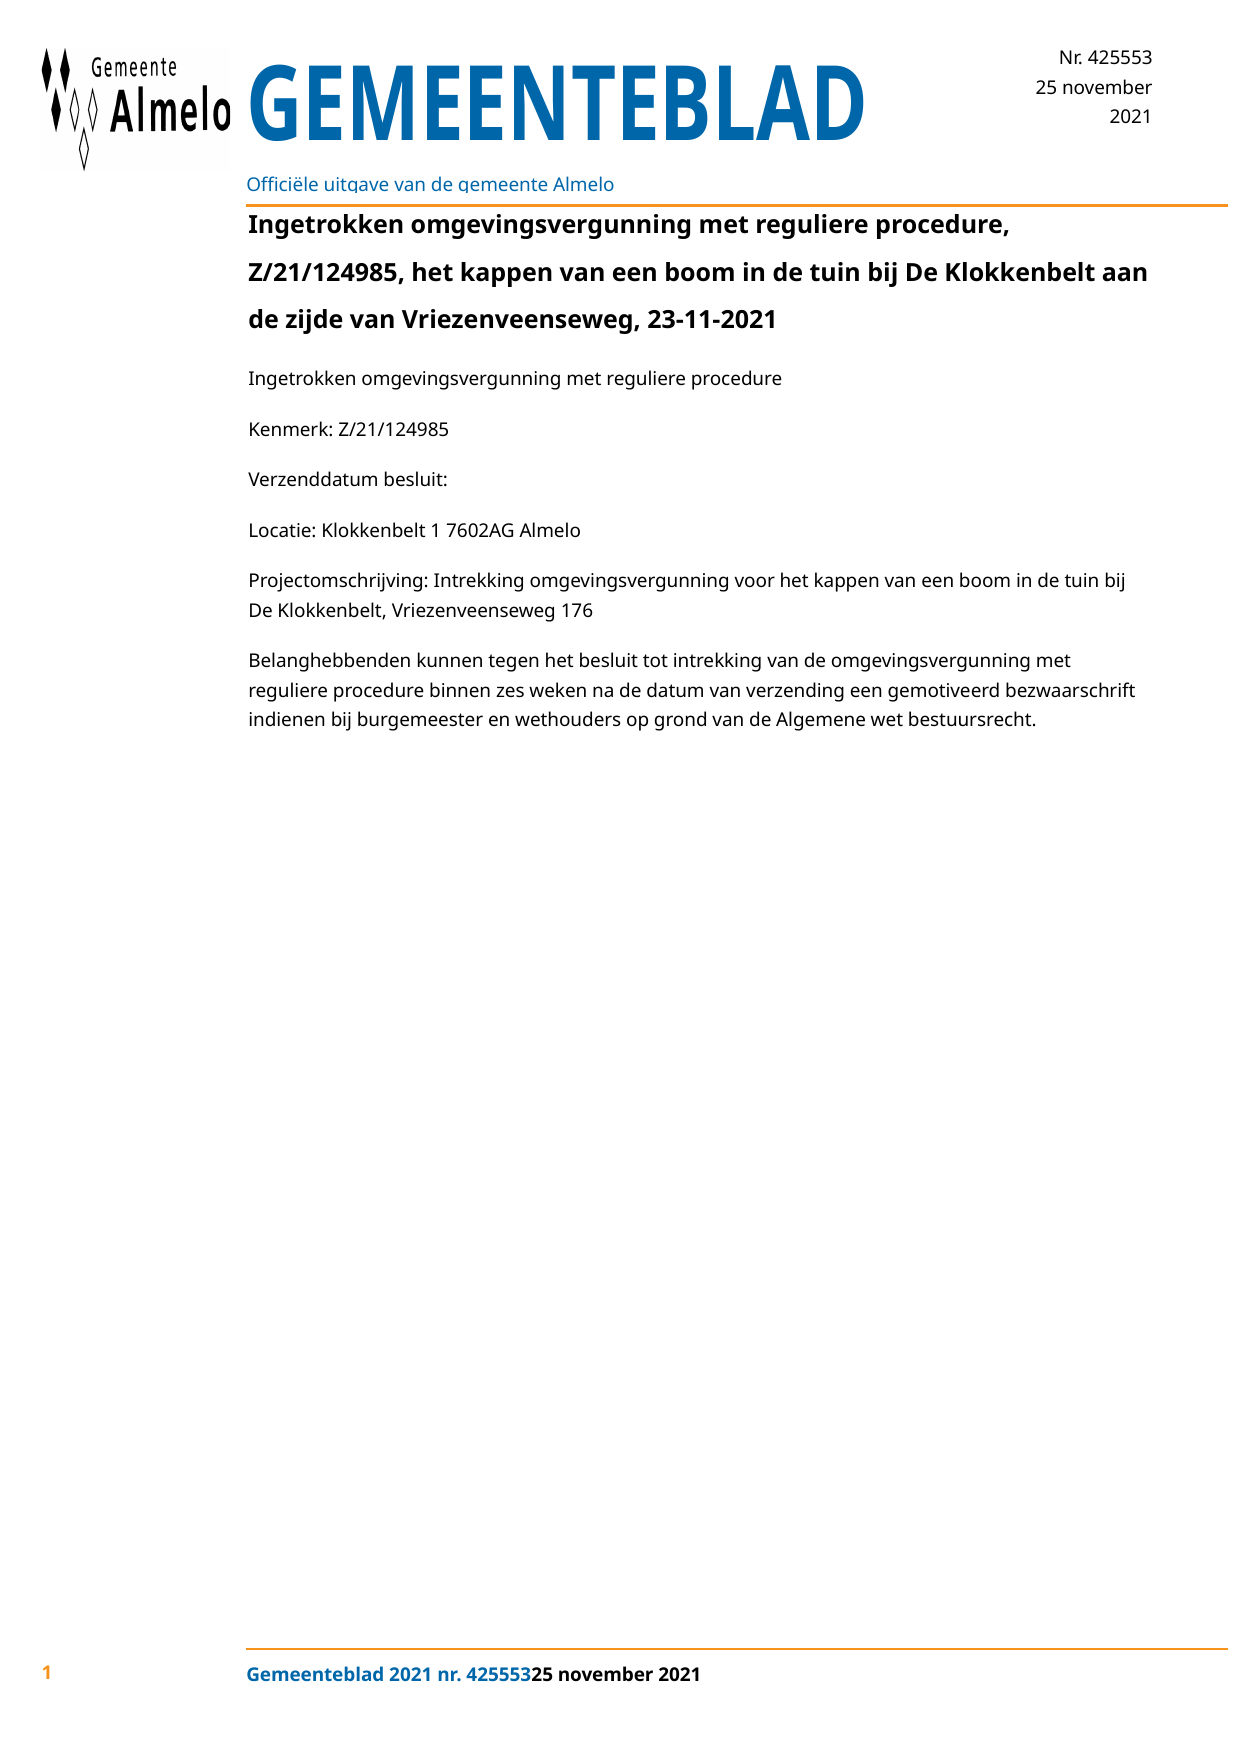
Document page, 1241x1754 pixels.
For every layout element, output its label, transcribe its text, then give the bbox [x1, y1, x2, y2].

text Locatie: Klokkenbelt 1 7602AG Almelo [248, 517, 1152, 542]
text Projectomschrijving: Intrekking omgevingsvergunning voor het kappen van een boom in de tuin bij De Klokkenbelt, Vriezenveenseweg 176 [248, 567, 1152, 622]
text Ingetrokken omgevingsvergunning met reguliere procedure, Z/21/124985, het kappen van een boom in de tuin bij De Klokkenbelt aan de zijde van Vriezenveenseweg, 23-11-2021 [248, 207, 1152, 336]
text Ingetrokken omgevingsvergunning met reguliere procedure [248, 366, 1152, 391]
text Verzenddatum besluit: [248, 466, 1152, 492]
text Kenmerk: Z/21/124985 [248, 416, 1152, 442]
picture [41, 47, 231, 172]
text Belanghebbenden kunnen tegen het besluit tot intrekking van de omgevingsvergunning met reguliere procedure binnen zes weken na de datum van verzending een gemotiveerd bezwaarschrift indienen bij burgemeester en wethouders op grond van de Algemene wet bestuursrecht. [248, 647, 1152, 732]
